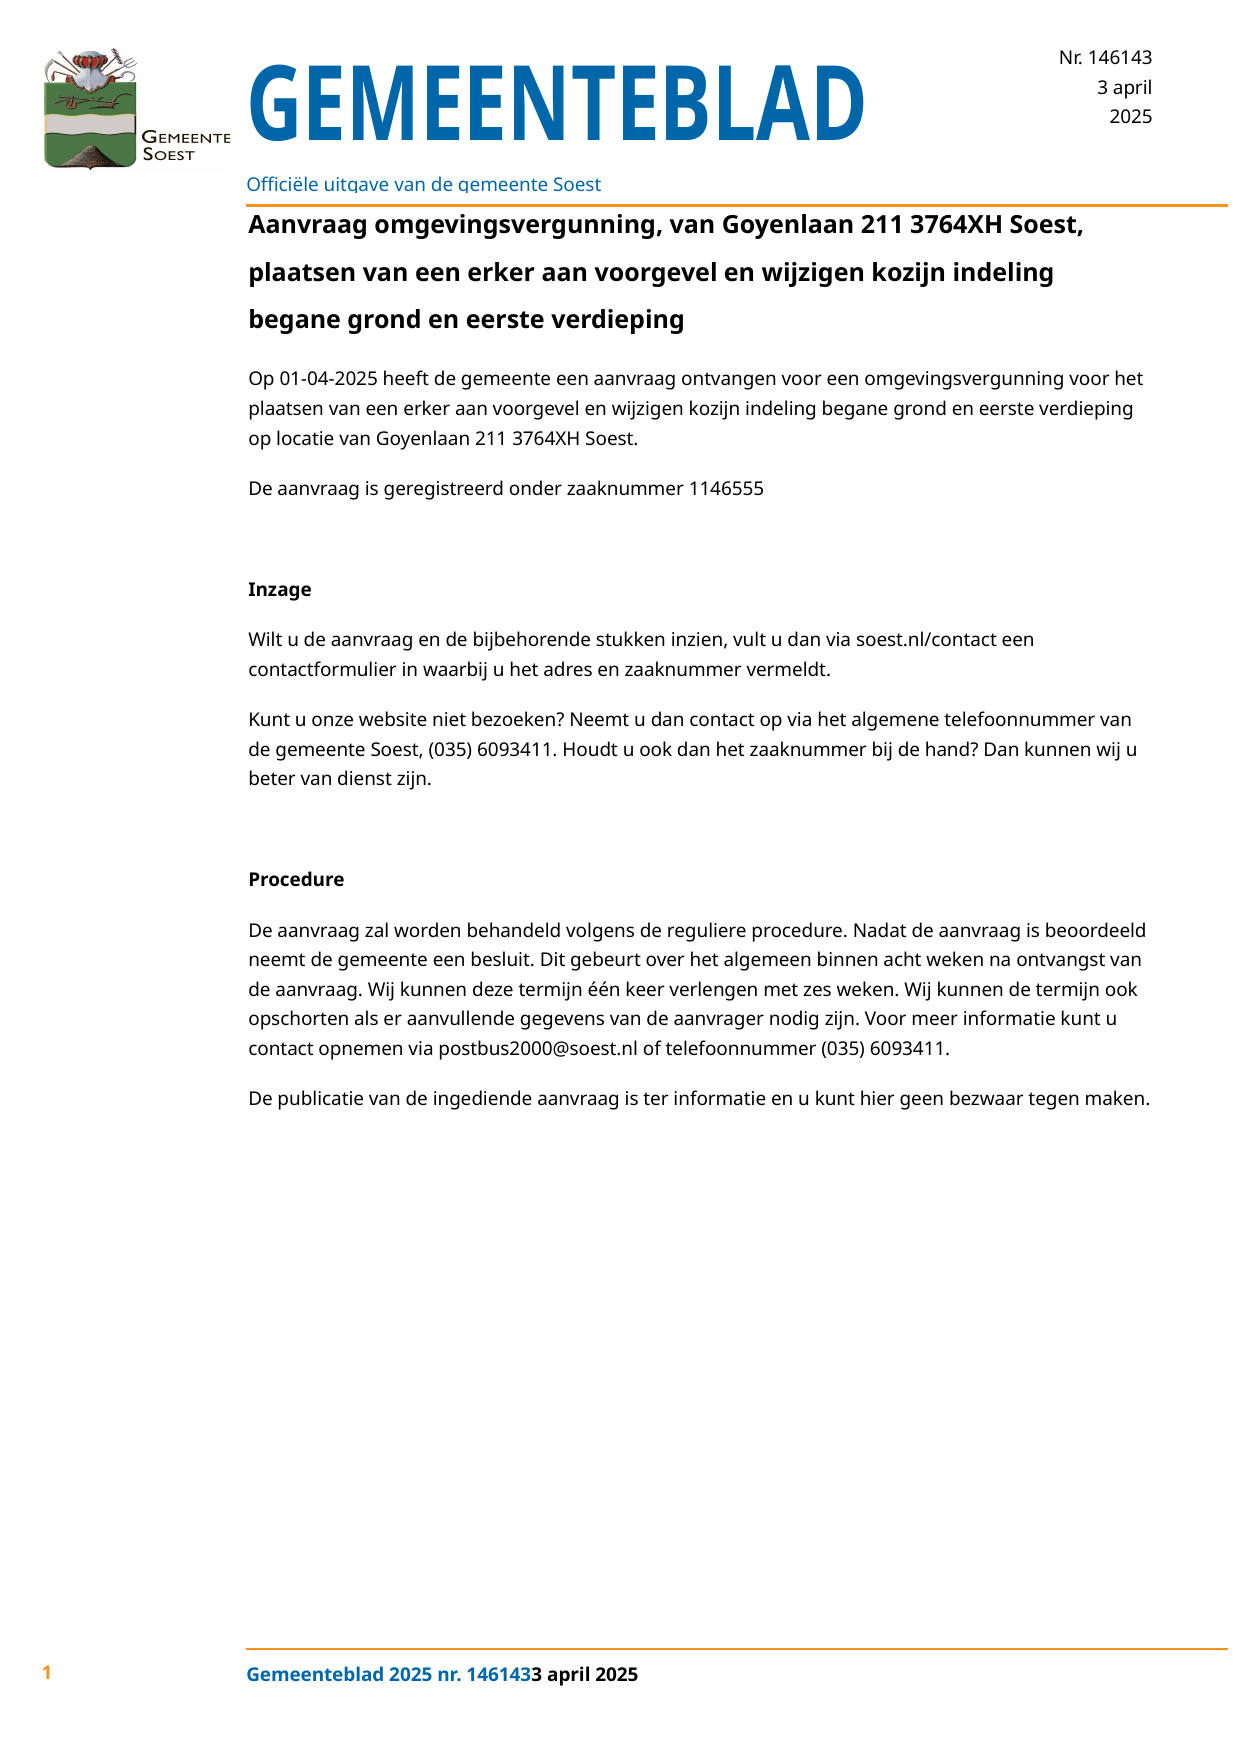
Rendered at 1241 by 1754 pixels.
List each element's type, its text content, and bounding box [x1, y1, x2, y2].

text De aanvraag is geregistreerd onder zaaknummer 1146555 [248, 475, 1152, 501]
text Kunt u onze website niet bezoeken? Neemt u dan contact op via het algemene telefoonnummer van de gemeente Soest, (035) 6093411. Houdt u ook dan het zaaknummer bij de hand? Dan kunnen wij u beter van dienst zijn. [248, 706, 1152, 791]
text Procedure [248, 866, 1152, 892]
text Aanvraag omgevingsvergunning, van Goyenlaan 211 3764XH Soest, plaatsen van een erker aan voorgevel en wijzigen kozijn indeling begane grond en eerste verdieping [248, 207, 1152, 336]
picture [41, 47, 231, 172]
text De publicatie van de ingediende aanvraag is ter informatie en u kunt hier geen bezwaar tegen maken. [248, 1086, 1152, 1111]
text De aanvraag zal worden behandeld volgens de reguliere procedure. Nadat de aanvraag is beoordeeld neemt de gemeente een besluit. Dit gebeurt over het algemeen binnen acht weken na ontvangst van de aanvraag. Wij kunnen deze termijn één keer verlengen met zes weken. Wij kunnen de termijn ook opschorten als er aanvullende gegevens van de aanvrager nodig zijn. Voor meer informatie kunt u contact opnemen via postbus2000@soest.nl of telefoonnummer (035) 6093411. [248, 917, 1152, 1061]
text Wilt u de aanvraag en de bijbehorende stukken inzien, vult u dan via soest.nl/contact een contactformulier in waarbij u het adres en zaaknummer vermeldt. [248, 626, 1152, 682]
text Inzage [248, 576, 1152, 602]
text Op 01-04-2025 heeft de gemeente een aanvraag ontvangen voor een omgevingsvergunning voor het plaatsen van een erker aan voorgevel en wijzigen kozijn indeling begane grond en eerste verdieping op locatie van Goyenlaan 211 3764XH Soest. [248, 366, 1152, 450]
